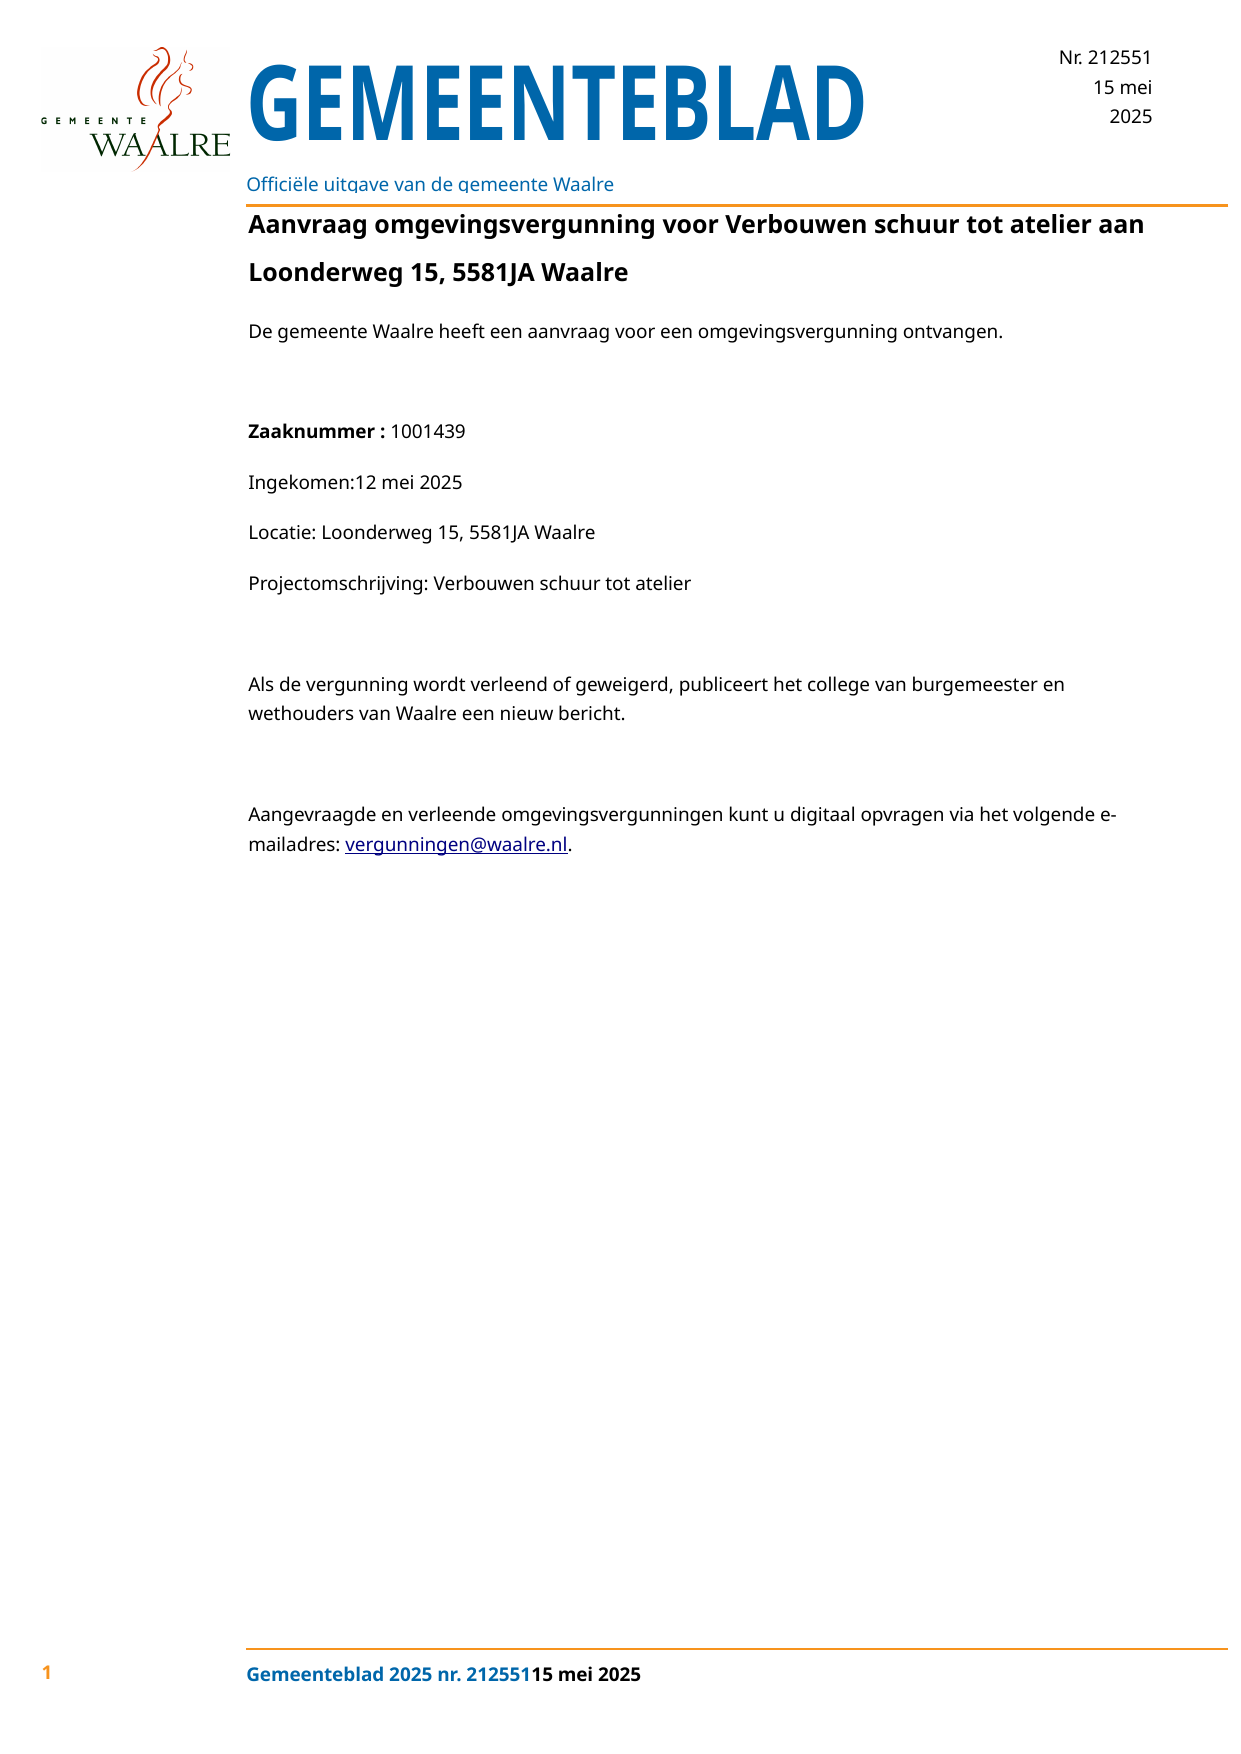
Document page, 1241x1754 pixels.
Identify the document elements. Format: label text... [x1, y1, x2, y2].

text Projectomschrijving: Verbouwen schuur tot atelier [248, 570, 1152, 596]
picture [41, 47, 231, 172]
text Ingekomen:12 mei 2025 [248, 469, 1152, 495]
text Locatie: Loonderweg 15, 5581JA Waalre [248, 519, 1152, 545]
text Aanvraag omgevingsvergunning voor Verbouwen schuur tot atelier aan Loonderweg 15, 5581JA Waalre [248, 207, 1152, 288]
text Als de vergunning wordt verleend of geweigerd, publiceert het college van burgemeester en wethouders van Waalre een nieuw bericht. [248, 671, 1152, 726]
text Zaaknummer : 1001439 [248, 419, 1152, 444]
text De gemeente Waalre heeft een aanvraag voor een omgevingsvergunning ontvangen. [248, 318, 1152, 344]
text Aangevraagde en verleende omgevingsvergunningen kunt u digitaal opvragen via het volgende e-mailadres: vergunningen@waalre.nl. [248, 801, 1152, 857]
